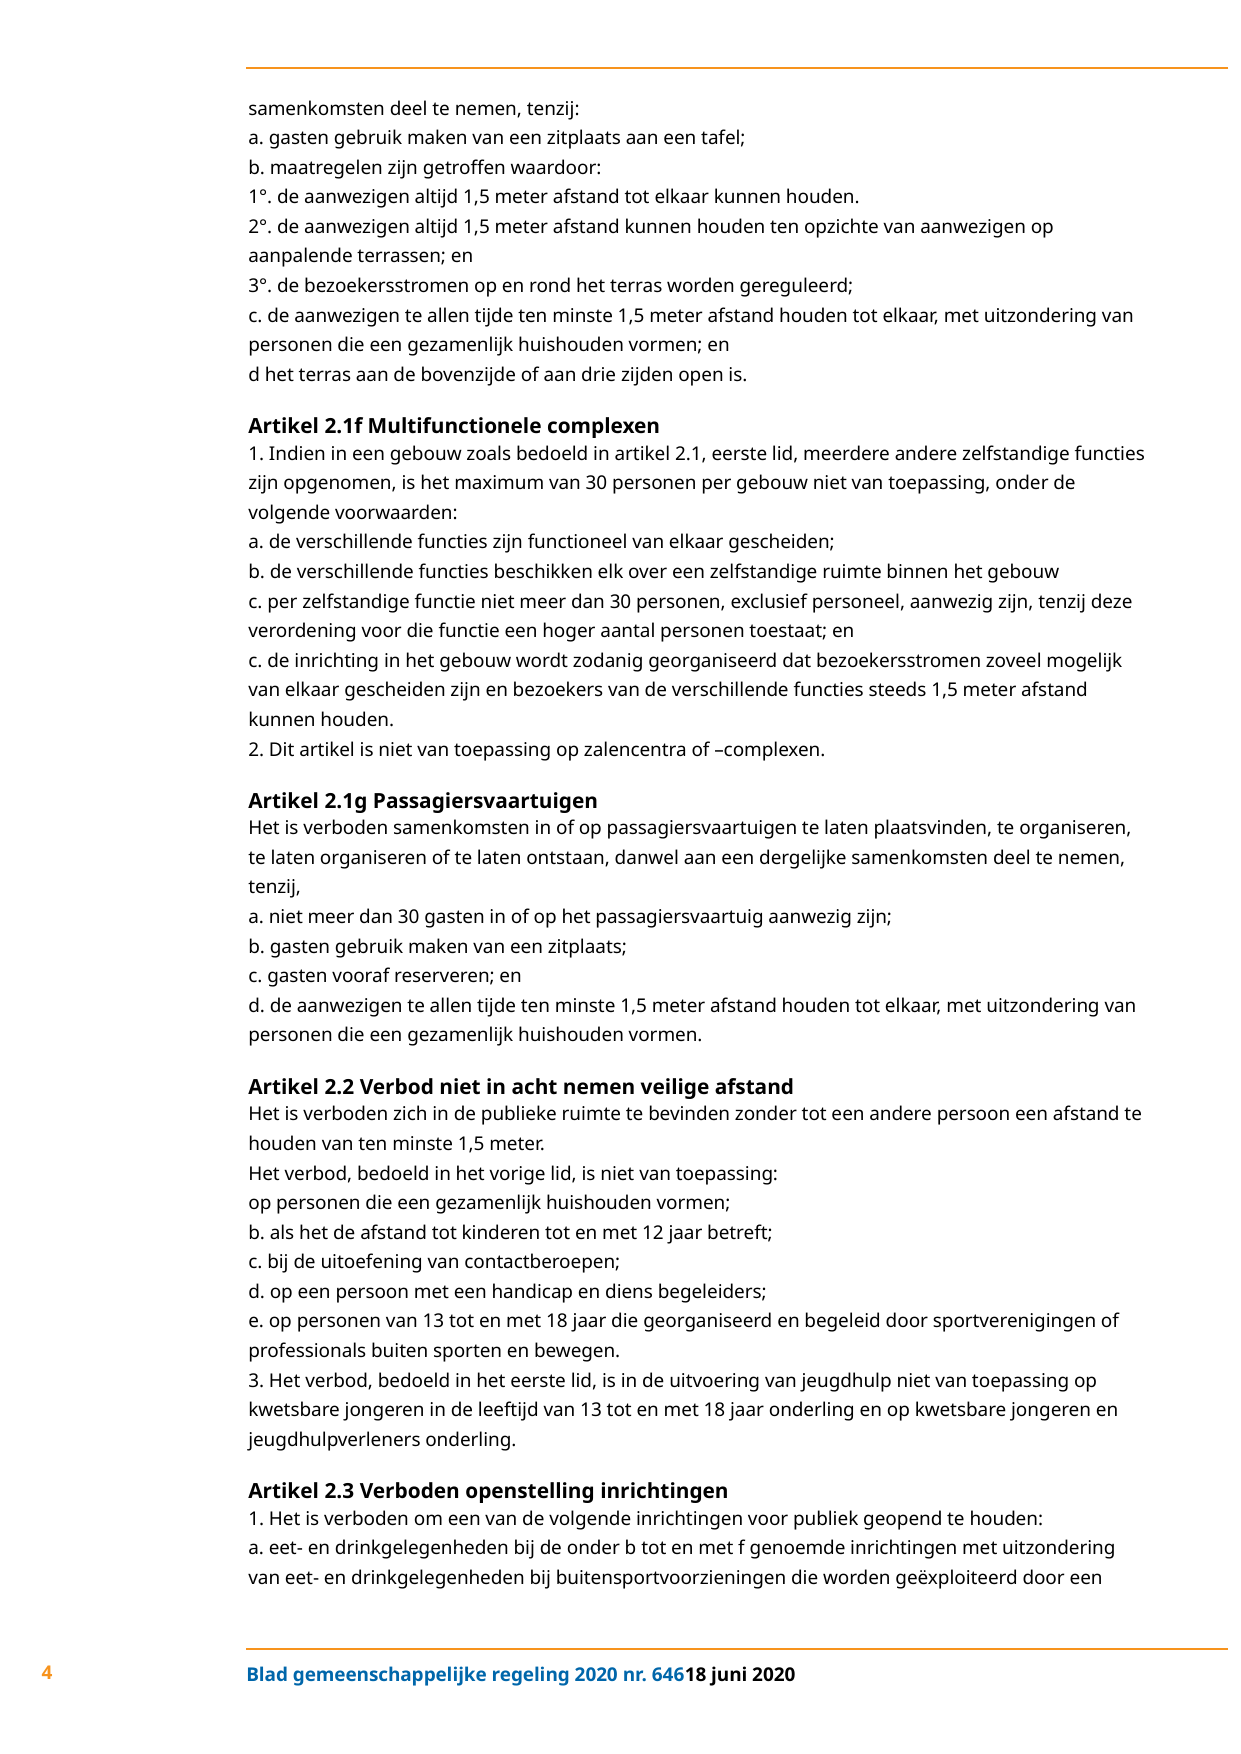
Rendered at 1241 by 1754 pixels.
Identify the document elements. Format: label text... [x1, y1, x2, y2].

text a. gasten gebruik maken van een zitplaats aan een tafel; [248, 124, 1152, 150]
text c. bij de uitoefening van contactberoepen; [248, 1248, 1152, 1274]
text c. de inrichting in het gebouw wordt zodanig georganiseerd dat bezoekersstromen zoveel mogelijk van elkaar gescheiden zijn en bezoekers van de verschillende functies steeds 1,5 meter afstand kunnen houden. [248, 647, 1152, 732]
picture [41, 47, 231, 172]
text 2. Dit artikel is niet van toepassing op zalencentra of –complexen. [248, 736, 1152, 761]
text c. per zelfstandige functie niet meer dan 30 personen, exclusief personeel, aanwezig zijn, tenzij deze verordening voor die functie een hoger aantal personen toestaat; en [248, 588, 1152, 643]
text Het is verboden zich in de publieke ruimte te bevinden zonder tot een andere persoon een afstand te houden van ten minste 1,5 meter. [248, 1101, 1152, 1156]
text Artikel 2.1g Passagiersvaartuigen [248, 786, 1152, 814]
text d. de aanwezigen te allen tijde ten minste 1,5 meter afstand houden tot elkaar, met uitzondering van personen die een gezamenlijk huishouden vormen. [248, 992, 1152, 1047]
text b. de verschillende functies beschikken elk over een zelfstandige ruimte binnen het gebouw [248, 558, 1152, 584]
text Het is verboden samenkomsten in of op passagiersvaartuigen te laten plaatsvinden, te organiseren, te laten organiseren of te laten ontstaan, danwel aan een dergelijke samenkomsten deel te nemen, tenzij, [248, 814, 1152, 899]
text Het verbod, bedoeld in het vorige lid, is niet van toepassing: [248, 1160, 1152, 1185]
text 1°. de aanwezigen altijd 1,5 meter afstand tot elkaar kunnen houden. [248, 183, 1152, 209]
text c. de aanwezigen te allen tijde ten minste 1,5 meter afstand houden tot elkaar, met uitzondering van personen die een gezamenlijk huishouden vormen; en [248, 302, 1152, 357]
text Artikel 2.3 Verboden openstelling inrichtingen [248, 1476, 1152, 1505]
text op personen die een gezamenlijk huishouden vormen; [248, 1189, 1152, 1215]
text b. gasten gebruik maken van een zitplaats; [248, 933, 1152, 959]
text Artikel 2.2 Verbod niet in acht nemen veilige afstand [248, 1072, 1152, 1101]
text a. de verschillende functies zijn functioneel van elkaar gescheiden; [248, 529, 1152, 554]
text 2°. de aanwezigen altijd 1,5 meter afstand kunnen houden ten opzichte van aanwezigen op aanpalende terrassen; en [248, 213, 1152, 268]
text 1. Het is verboden om een van de volgende inrichtingen voor publiek geopend te houden: [248, 1505, 1152, 1531]
text Artikel 2.1f Multifunctionele complexen [248, 411, 1152, 440]
text a. eet- en drinkgelegenheden bij de onder b tot en met f genoemde inrichtingen met uitzondering van eet- en drinkgelegenheden bij buitensportvoorzieningen die worden geëxploiteerd door een [248, 1534, 1152, 1590]
text samenkomsten deel te nemen, tenzij: [248, 95, 1152, 121]
text 3. Het verbod, bedoeld in het eerste lid, is in de uitvoering van jeugdhulp niet van toepassing op kwetsbare jongeren in de leeftijd van 13 tot en met 18 jaar onderling en op kwetsbare jongeren en jeugdhulpverleners onderling. [248, 1367, 1152, 1452]
text 1. Indien in een gebouw zoals bedoeld in artikel 2.1, eerste lid, meerdere andere zelfstandige functies zijn opgenomen, is het maximum van 30 personen per gebouw niet van toepassing, onder de volgende voorwaarden: [248, 440, 1152, 525]
text d. op een persoon met een handicap en diens begeleiders; [248, 1278, 1152, 1304]
text c. gasten vooraf reserveren; en [248, 962, 1152, 988]
text 3°. de bezoekersstromen op en rond het terras worden gereguleerd; [248, 272, 1152, 298]
text e. op personen van 13 tot en met 18 jaar die georganiseerd en begeleid door sportverenigingen of professionals buiten sporten en bewegen. [248, 1308, 1152, 1363]
text d het terras aan de bovenzijde of aan drie zijden open is. [248, 361, 1152, 387]
text a. niet meer dan 30 gasten in of op het passagiersvaartuig aanwezig zijn; [248, 903, 1152, 929]
text b. als het de afstand tot kinderen tot en met 12 jaar betreft; [248, 1219, 1152, 1244]
text b. maatregelen zijn getroffen waardoor: [248, 154, 1152, 180]
